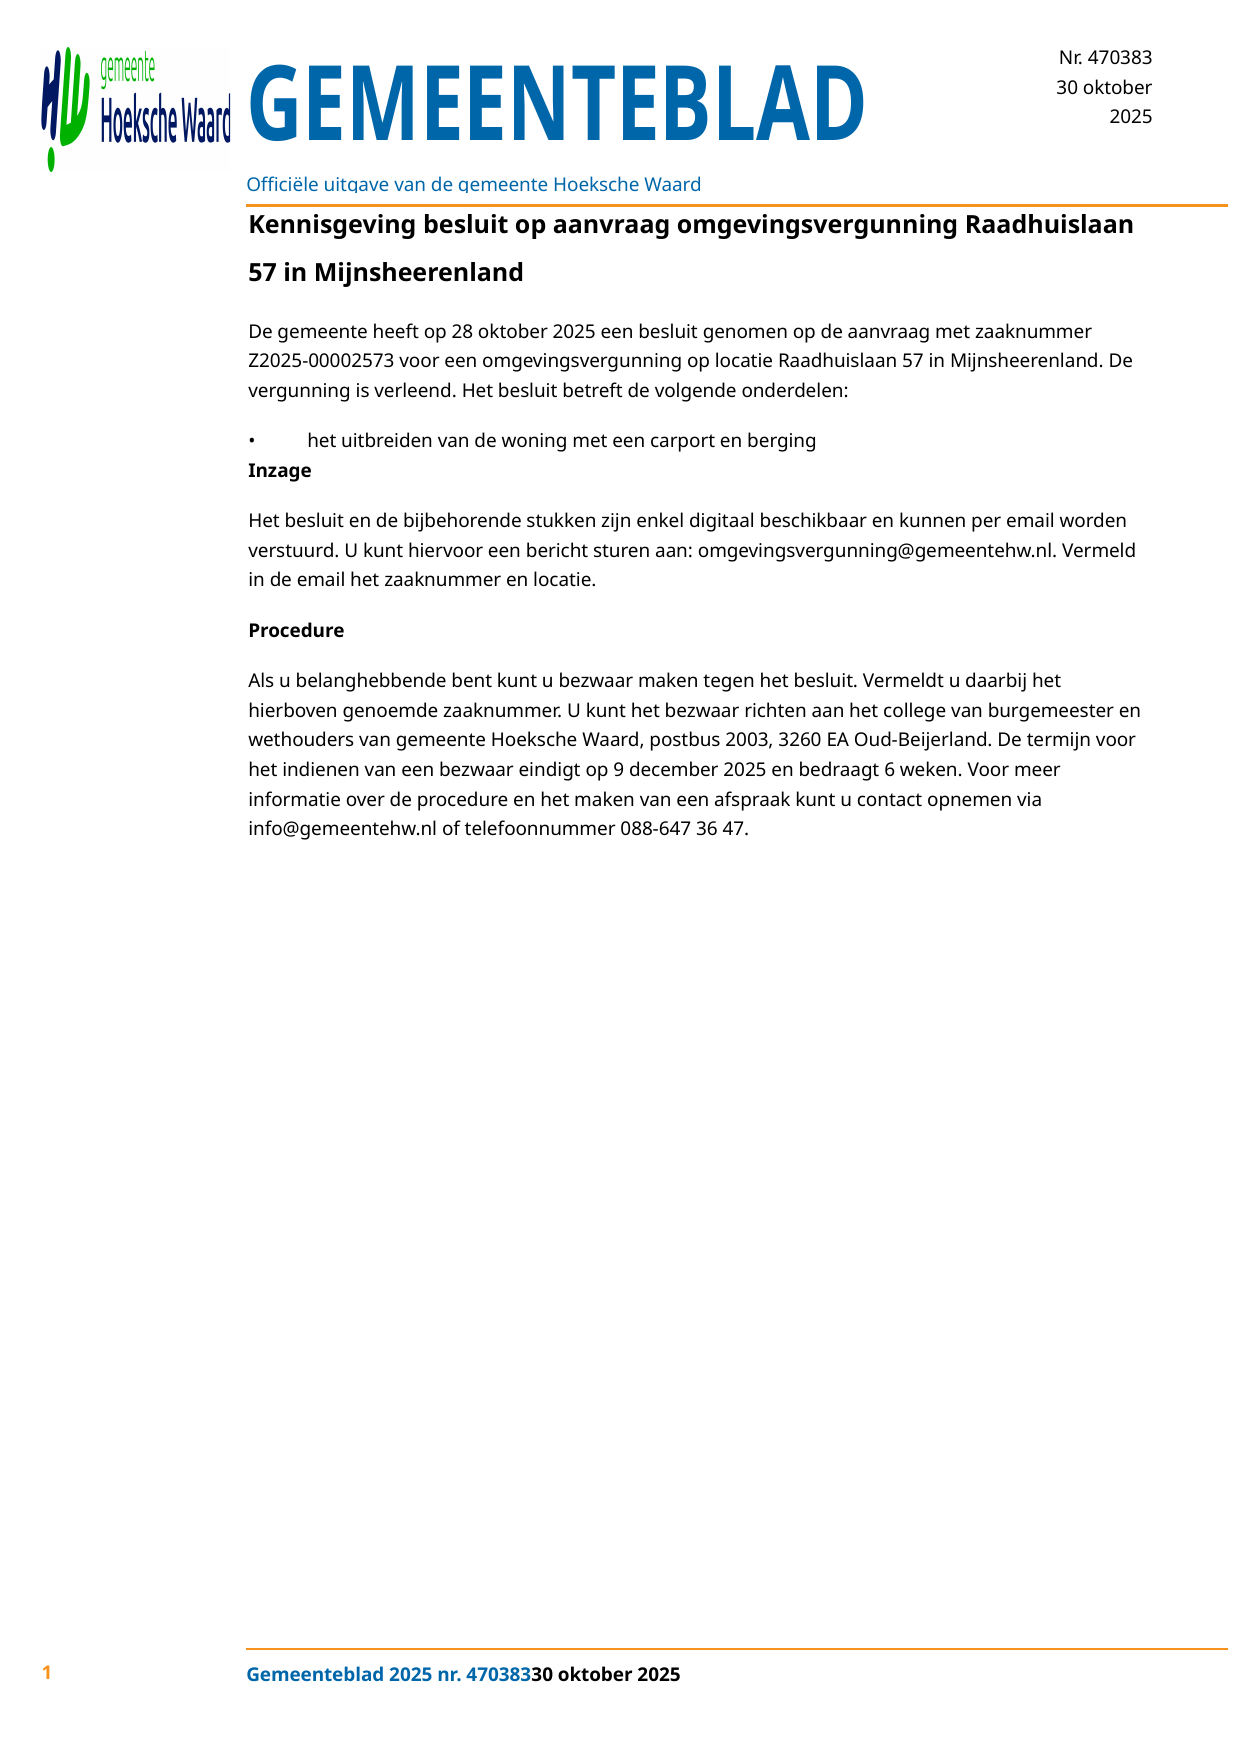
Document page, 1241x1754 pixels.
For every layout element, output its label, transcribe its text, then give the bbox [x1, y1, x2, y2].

text Als u belanghebbende bent kunt u bezwaar maken tegen het besluit. Vermeldt u daarbij het hierboven genoemde zaaknummer. U kunt het bezwaar richten aan het college van burgemeester en wethouders van gemeente Hoeksche Waard, postbus 2003, 3260 EA Oud-Beijerland. De termijn voor het indienen van een bezwaar eindigt op 9 december 2025 en bedraagt 6 weken. Voor meer informatie over de procedure en het maken van een afspraak kunt u contact opnemen via info@gemeentehw.nl of telefoonnummer 088-647 36 47. [248, 667, 1152, 841]
text Het besluit en de bijbehorende stukken zijn enkel digitaal beschikbaar en kunnen per email worden verstuurd. U kunt hiervoor een bericht sturen aan: omgevingsvergunning@gemeentehw.nl. Vermeld in de email het zaaknummer en locatie. [248, 507, 1152, 592]
text Procedure [248, 617, 1152, 643]
text Inzage [248, 457, 1152, 483]
text De gemeente heeft op 28 oktober 2025 een besluit genomen op de aanvraag met zaaknummer Z2025-00002573 voor een omgevingsvergunning op locatie Raadhuislaan 57 in Mijnsheerenland. De vergunning is verleend. Het besluit betreft de volgende onderdelen: [248, 318, 1152, 403]
list het uitbreiden van de woning met een carport en berging [248, 427, 1152, 453]
text Kennisgeving besluit op aanvraag omgevingsvergunning Raadhuislaan 57 in Mijnsheerenland [248, 207, 1152, 288]
picture [41, 47, 231, 172]
